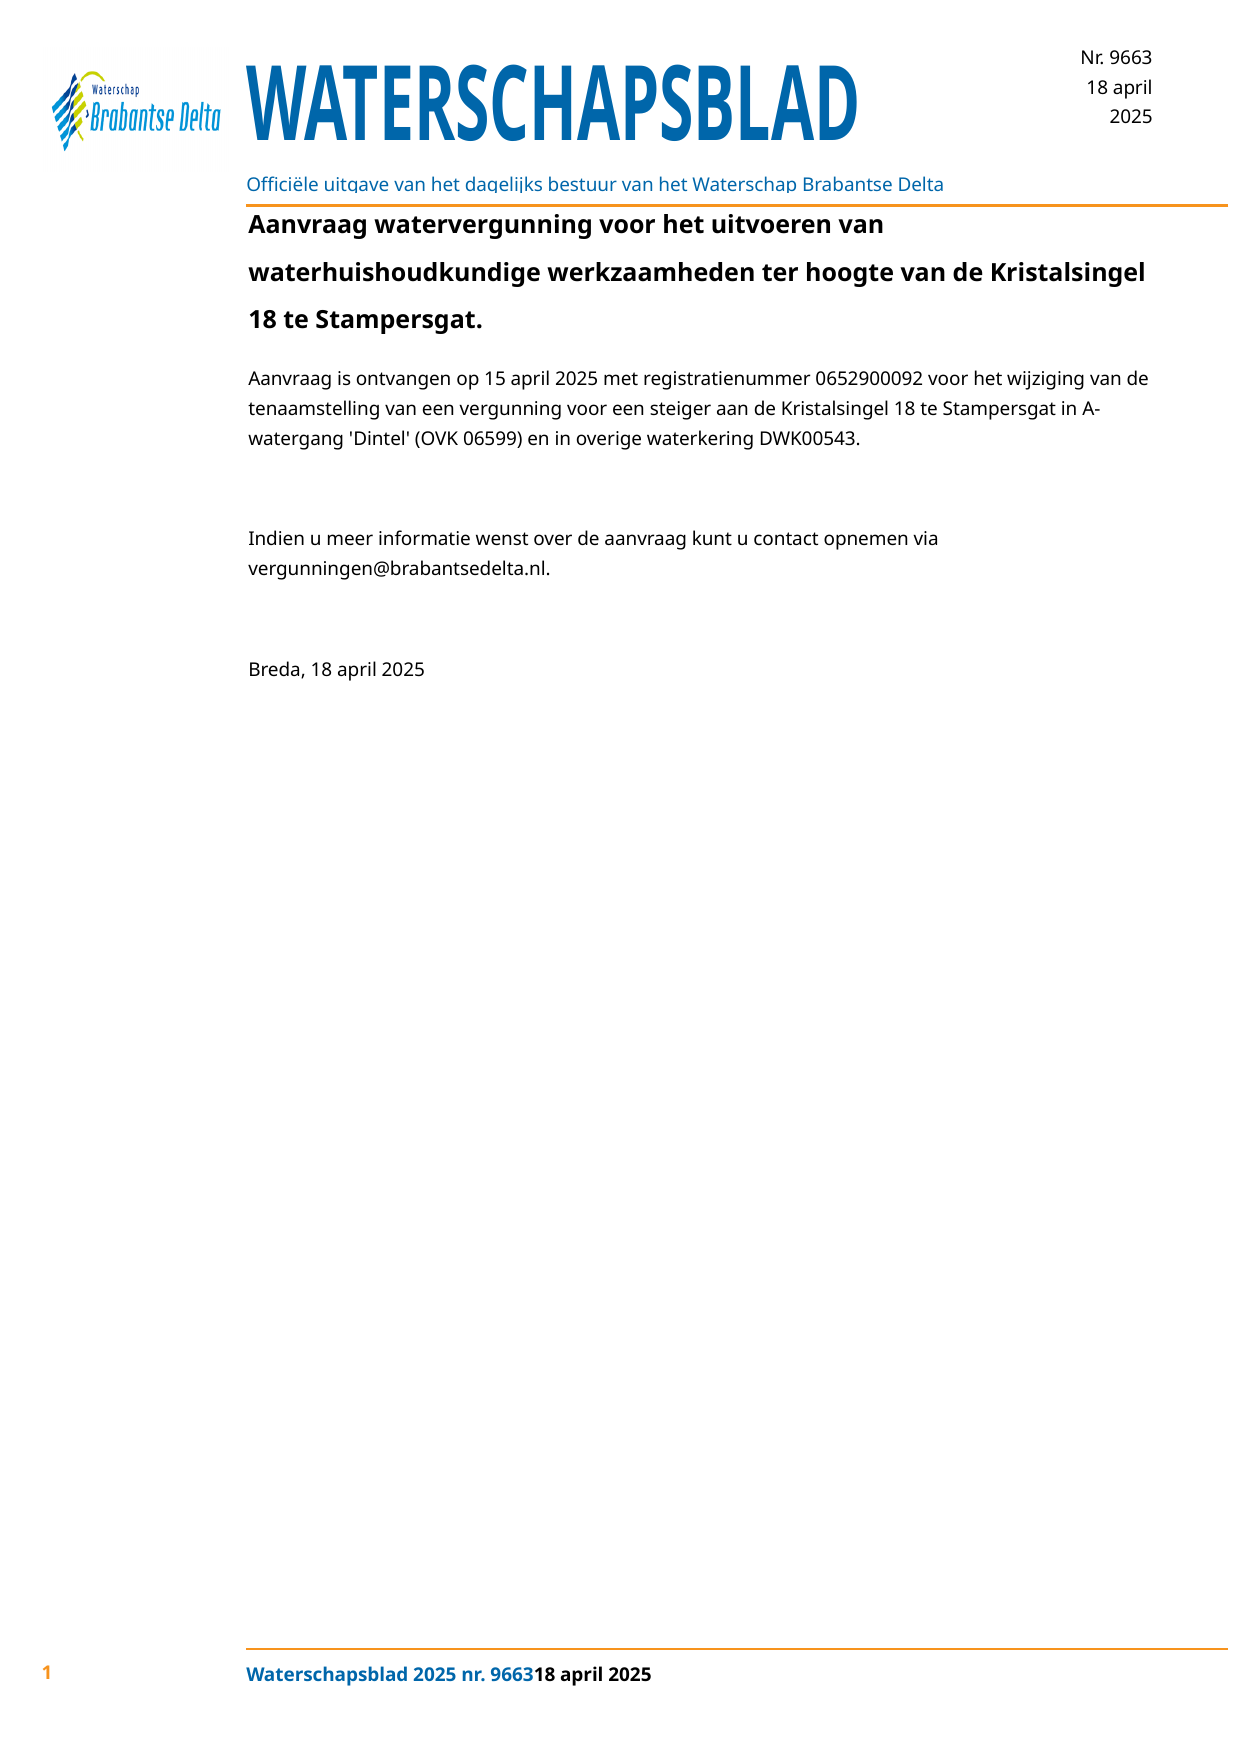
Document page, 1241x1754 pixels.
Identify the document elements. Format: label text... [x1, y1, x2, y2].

picture [41, 47, 231, 172]
text Aanvraag watervergunning voor het uitvoeren van waterhuishoudkundige werkzaamheden ter hoogte van de Kristalsingel 18 te Stampersgat. [248, 207, 1152, 336]
text Aanvraag is ontvangen op 15 april 2025 met registratienummer 0652900092 voor het wijziging van de tenaamstelling van een vergunning voor een steiger aan de Kristalsingel 18 te Stampersgat in A-watergang 'Dintel' (OVK 06599) en in overige waterkering DWK00543. [248, 366, 1152, 450]
text Breda, 18 april 2025 [248, 656, 1152, 682]
text Indien u meer informatie wenst over de aanvraag kunt u contact opnemen via vergunningen@brabantsedelta.nl. [248, 526, 1152, 581]
